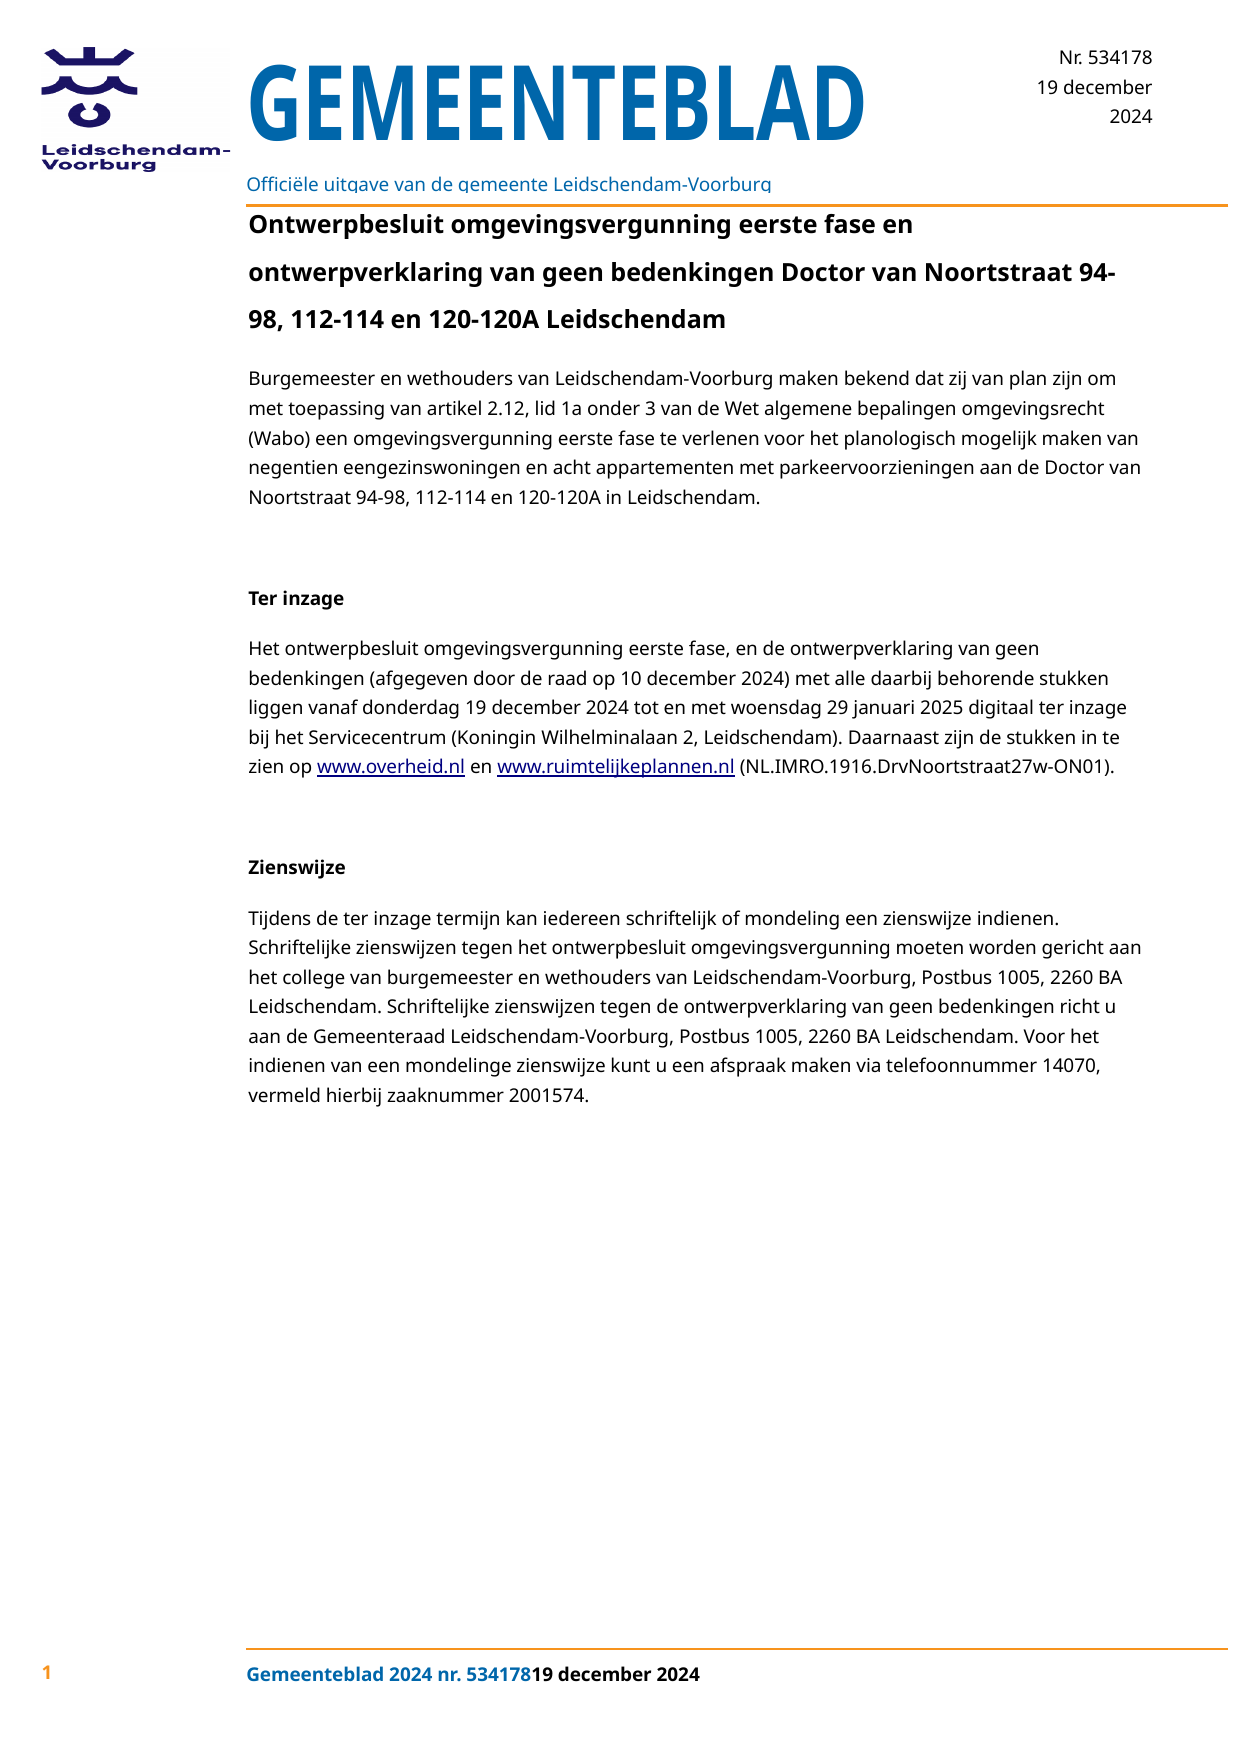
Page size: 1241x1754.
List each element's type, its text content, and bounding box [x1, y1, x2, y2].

picture [41, 47, 231, 172]
text Burgemeester en wethouders van Leidschendam-Voorburg maken bekend dat zij van plan zijn om met toepassing van artikel 2.12, lid 1a onder 3 van de Wet algemene bepalingen omgevingsrecht (Wabo) een omgevingsvergunning eerste fase te verlenen voor het planologisch mogelijk maken van negentien eengezinswoningen en acht appartementen met parkeervoorzieningen aan de Doctor van Noortstraat 94-98, 112-114 en 120-120A in Leidschendam. [248, 366, 1152, 509]
text Zienswijze [248, 854, 1152, 880]
text Ter inzage [248, 585, 1152, 610]
text Tijdens de ter inzage termijn kan iedereen schriftelijk of mondeling een zienswijze indienen. Schriftelijke zienswijzen tegen het ontwerpbesluit omgevingsvergunning moeten worden gericht aan het college van burgemeester en wethouders van Leidschendam-Voorburg, Postbus 1005, 2260 BA Leidschendam. Schriftelijke zienswijzen tegen de ontwerpverklaring van geen bedenkingen richt u aan de Gemeenteraad Leidschendam-Voorburg, Postbus 1005, 2260 BA Leidschendam. Voor het indienen van een mondelinge zienswijze kunt u een afspraak maken via telefoonnummer 14070, vermeld hierbij zaaknummer 2001574. [248, 905, 1152, 1108]
text Het ontwerpbesluit omgevingsvergunning eerste fase, en de ontwerpverklaring van geen bedenkingen (afgegeven door de raad op 10 december 2024) met alle daarbij behorende stukken liggen vanaf donderdag 19 december 2024 tot en met woensdag 29 januari 2025 digitaal ter inzage bij het Servicecentrum (Koningin Wilhelminalaan 2, Leidschendam). Daarnaast zijn de stukken in te zien op www.overheid.nl en www.ruimtelijkeplannen.nl (NL.IMRO.1916.DrvNoortstraat27w-ON01). [248, 635, 1152, 779]
text Ontwerpbesluit omgevingsvergunning eerste fase en ontwerpverklaring van geen bedenkingen Doctor van Noortstraat 94-98, 112-114 en 120-120A Leidschendam [248, 207, 1152, 336]
